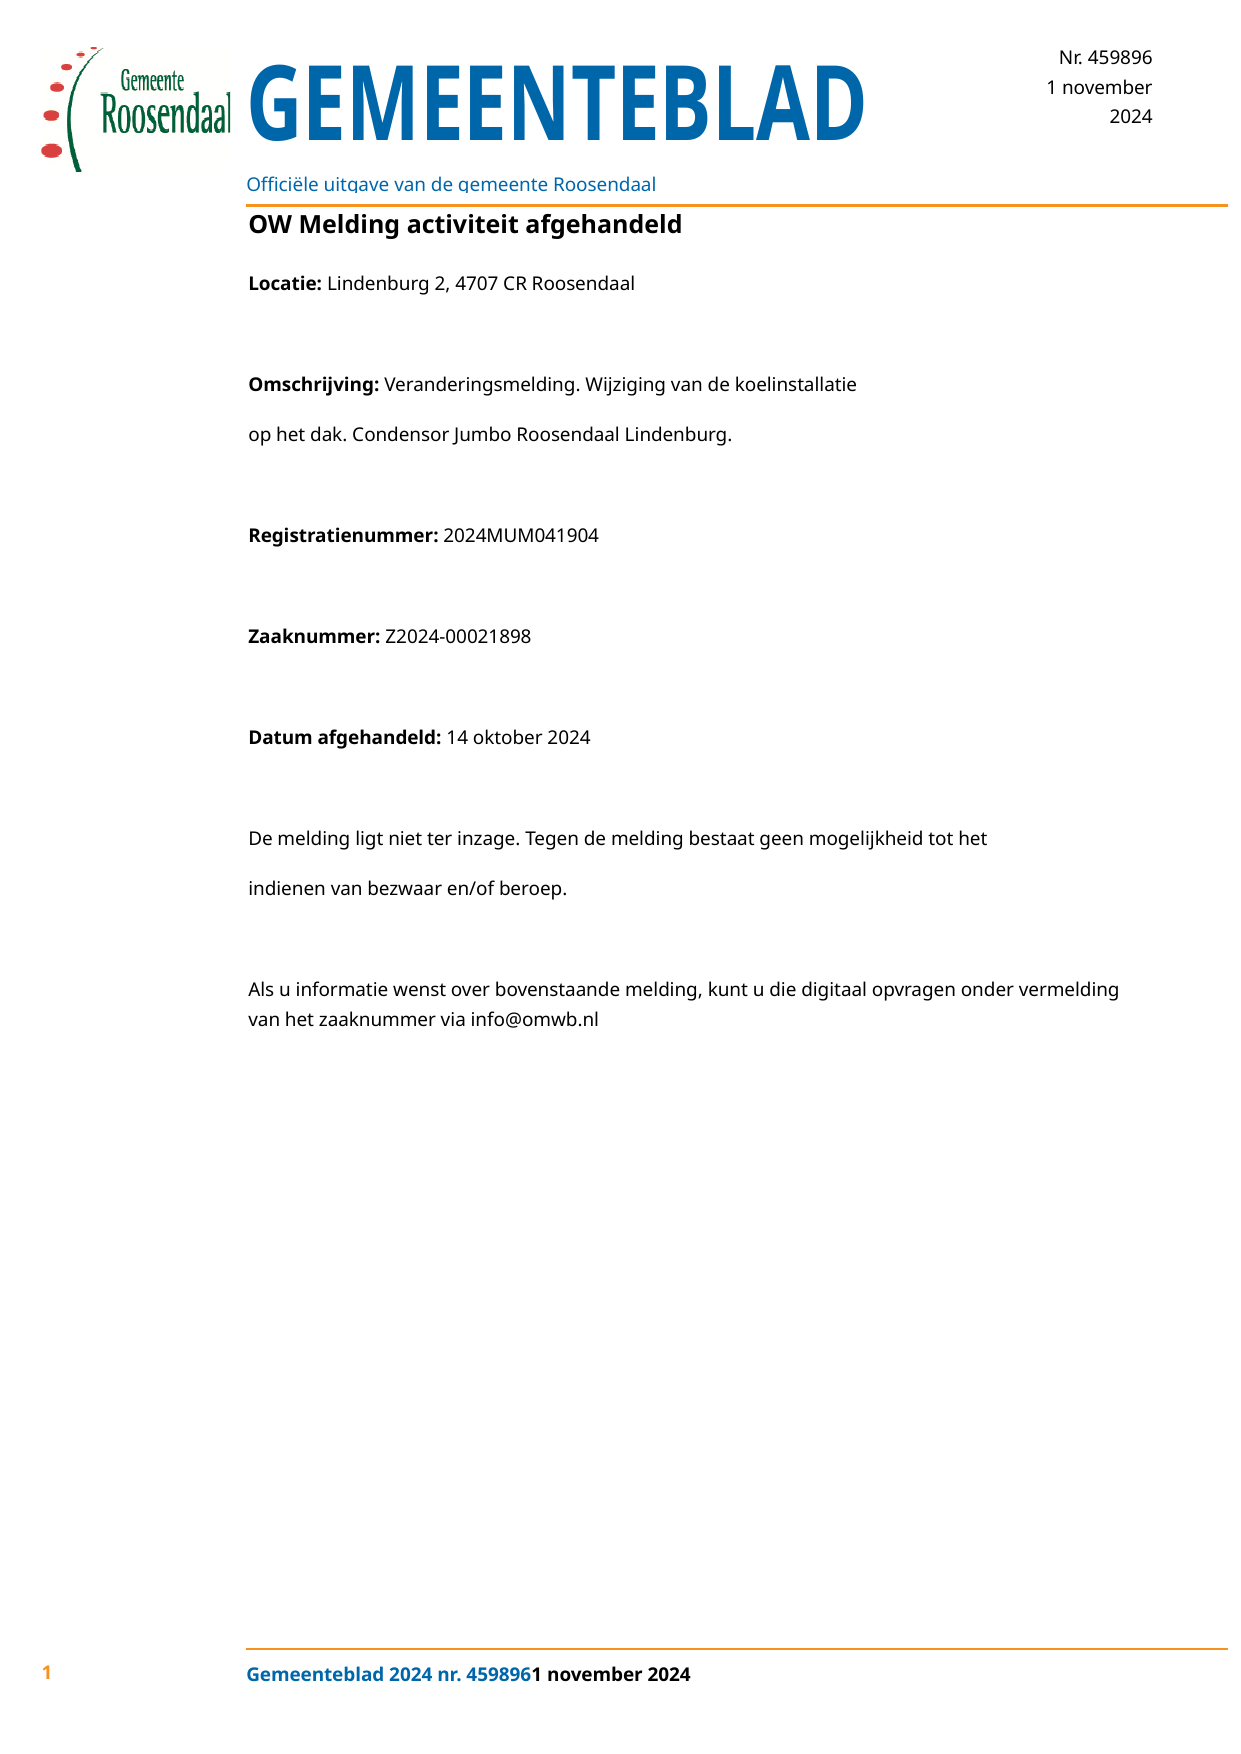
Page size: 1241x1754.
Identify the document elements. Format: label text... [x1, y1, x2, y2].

text Datum afgehandeld: 14 oktober 2024 [248, 724, 1152, 750]
text Registratienummer: 2024MUM041904 [248, 522, 1152, 548]
picture [41, 47, 231, 172]
text indienen van bezwaar en/of beroep. [248, 875, 1152, 901]
text De melding ligt niet ter inzage. Tegen de melding bestaat geen mogelijkheid tot het [248, 825, 1152, 851]
text OW Melding activiteit afgehandeld [248, 207, 1152, 241]
text Omschrijving: Veranderingsmelding. Wijziging van de koelinstallatie [248, 371, 1152, 397]
text op het dak. Condensor Jumbo Roosendaal Lindenburg. [248, 422, 1152, 447]
text Als u informatie wenst over bovenstaande melding, kunt u die digitaal opvragen onder vermelding van het zaaknummer via info@omwb.nl [248, 976, 1152, 1031]
text Locatie: Lindenburg 2, 4707 CR Roosendaal [248, 270, 1152, 296]
text Zaaknummer: Z2024-00021898 [248, 623, 1152, 649]
